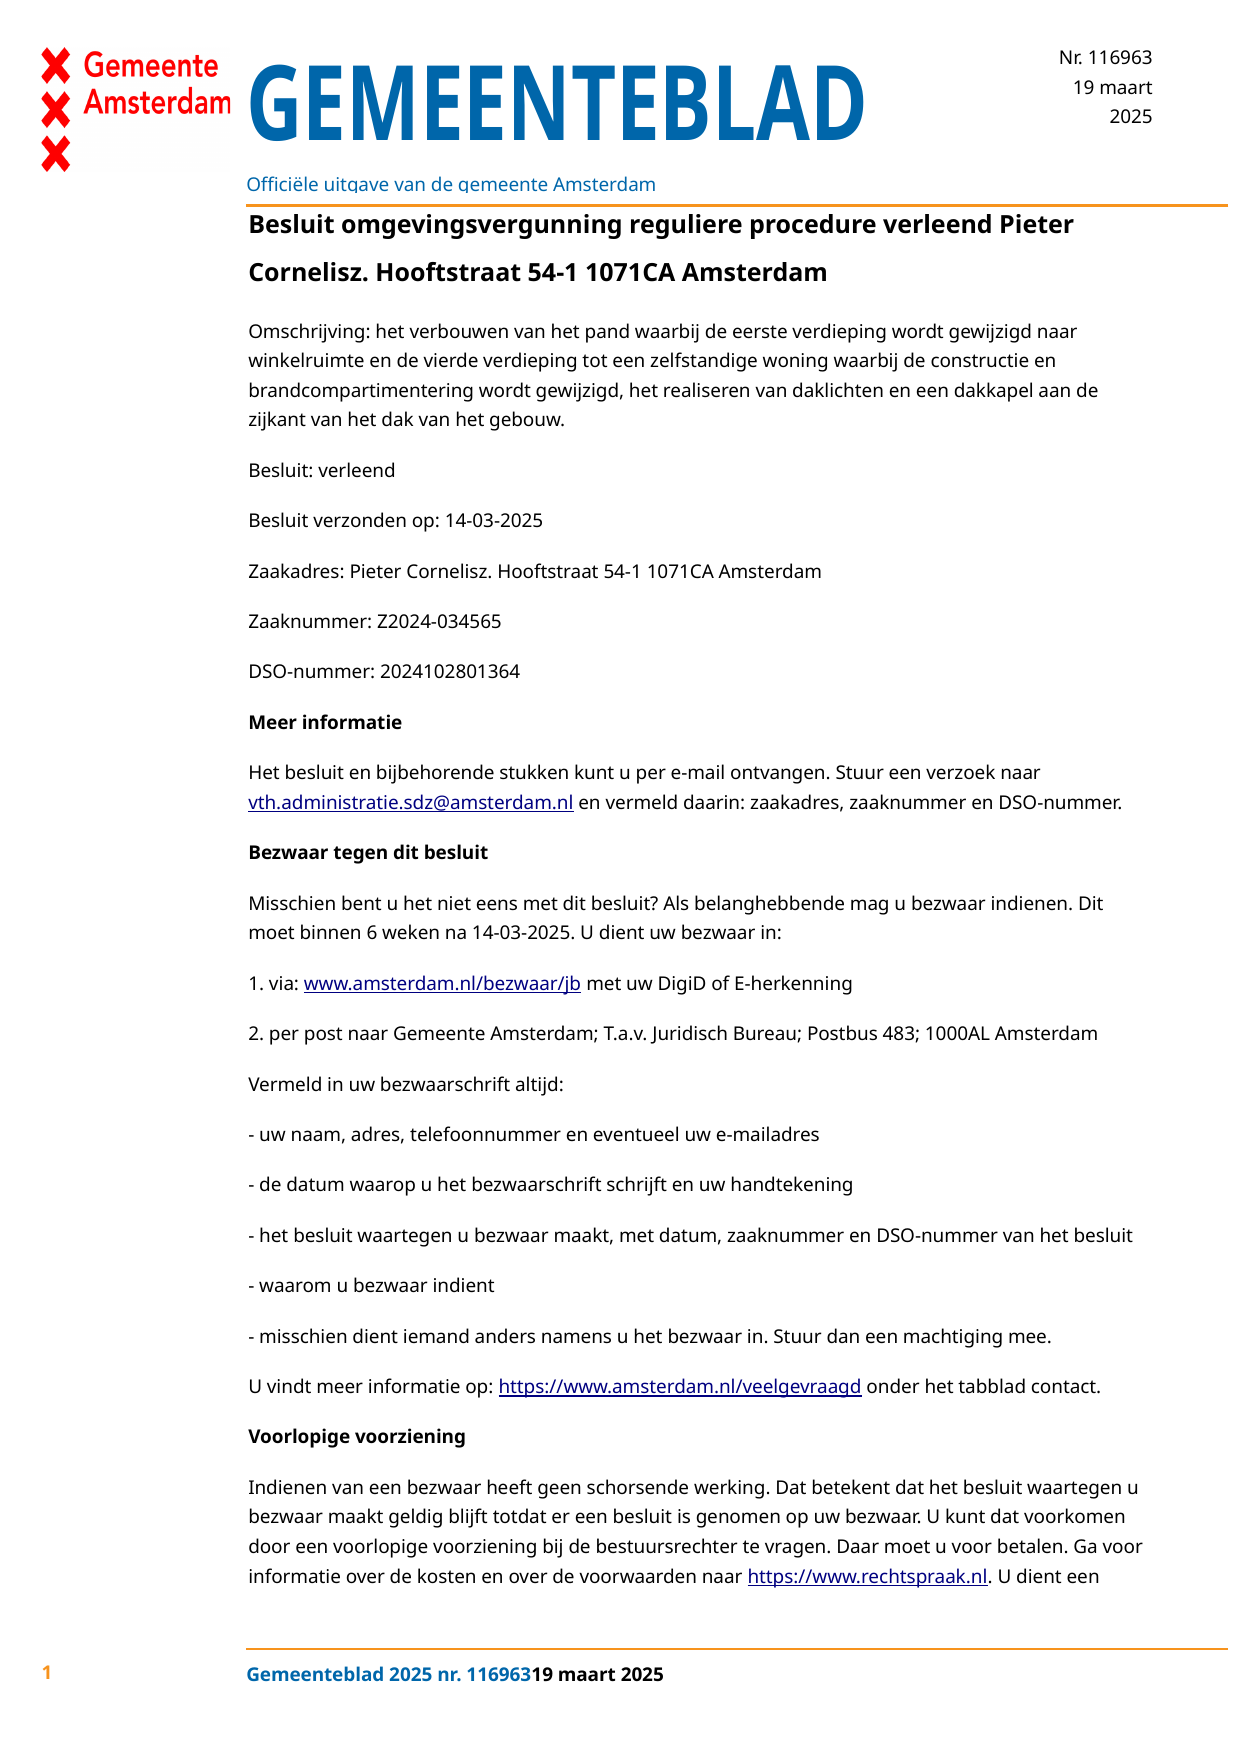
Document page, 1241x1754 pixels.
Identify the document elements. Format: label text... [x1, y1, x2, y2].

text - de datum waarop u het bezwaarschrift schrijft en uw handtekening [248, 1172, 1152, 1197]
text 2. per post naar Gemeente Amsterdam; T.a.v. Juridisch Bureau; Postbus 483; 1000AL Amsterdam [248, 1020, 1152, 1046]
text Misschien bent u het niet eens met dit besluit? Als belanghebbende mag u bezwaar indienen. Dit moet binnen 6 weken na 14-03-2025. U dient uw bezwaar in: [248, 890, 1152, 945]
text Indienen van een bezwaar heeft geen schorsende werking. Dat betekent dat het besluit waartegen u bezwaar maakt geldig blijft totdat er een besluit is genomen op uw bezwaar. U kunt dat voorkomen door een voorlopige voorziening bij de bestuursrechter te vragen. Daar moet u voor betalen. Ga voor informatie over de kosten en over de voorwaarden naar https://www.rechtspraak.nl. U dient een [248, 1474, 1152, 1589]
text - uw naam, adres, telefoonnummer en eventueel uw e-mailadres [248, 1121, 1152, 1147]
text Omschrijving: het verbouwen van het pand waarbij de eerste verdieping wordt gewijzigd naar winkelruimte en de vierde verdieping tot een zelfstandige woning waarbij de constructie en brandcompartimentering wordt gewijzigd, het realiseren van daklichten en een dakkapel aan de zijkant van het dak van het gebouw. [248, 318, 1152, 432]
text 1. via: www.amsterdam.nl/bezwaar/jb met uw DigiD of E-herkenning [248, 970, 1152, 996]
text Besluit omgevingsvergunning reguliere procedure verleend Pieter Cornelisz. Hooftstraat 54-1 1071CA Amsterdam [248, 207, 1152, 288]
text Het besluit en bijbehorende stukken kunt u per e-mail ontvangen. Stuur een verzoek naar vth.administratie.sdz@amsterdam.nl en vermeld daarin: zaakadres, zaaknummer en DSO-nummer. [248, 759, 1152, 815]
picture [41, 47, 231, 172]
text Voorlopige voorziening [248, 1424, 1152, 1449]
text Besluit: verleend [248, 457, 1152, 483]
text DSO-nummer: 2024102801364 [248, 659, 1152, 684]
text - het besluit waartegen u bezwaar maakt, met datum, zaaknummer en DSO-nummer van het besluit [248, 1222, 1152, 1248]
text Meer informatie [248, 709, 1152, 735]
text - waarom u bezwaar indient [248, 1272, 1152, 1298]
text - misschien dient iemand anders namens u het bezwaar in. Stuur dan een machtiging mee. [248, 1323, 1152, 1349]
text Zaaknummer: Z2024-034565 [248, 608, 1152, 634]
text Vermeld in uw bezwaarschrift altijd: [248, 1071, 1152, 1097]
text Zaakadres: Pieter Cornelisz. Hooftstraat 54-1 1071CA Amsterdam [248, 558, 1152, 584]
text Besluit verzonden op: 14-03-2025 [248, 507, 1152, 533]
text Bezwaar tegen dit besluit [248, 839, 1152, 865]
text U vindt meer informatie op: https://www.amsterdam.nl/veelgevraagd onder het tabblad contact. [248, 1373, 1152, 1399]
